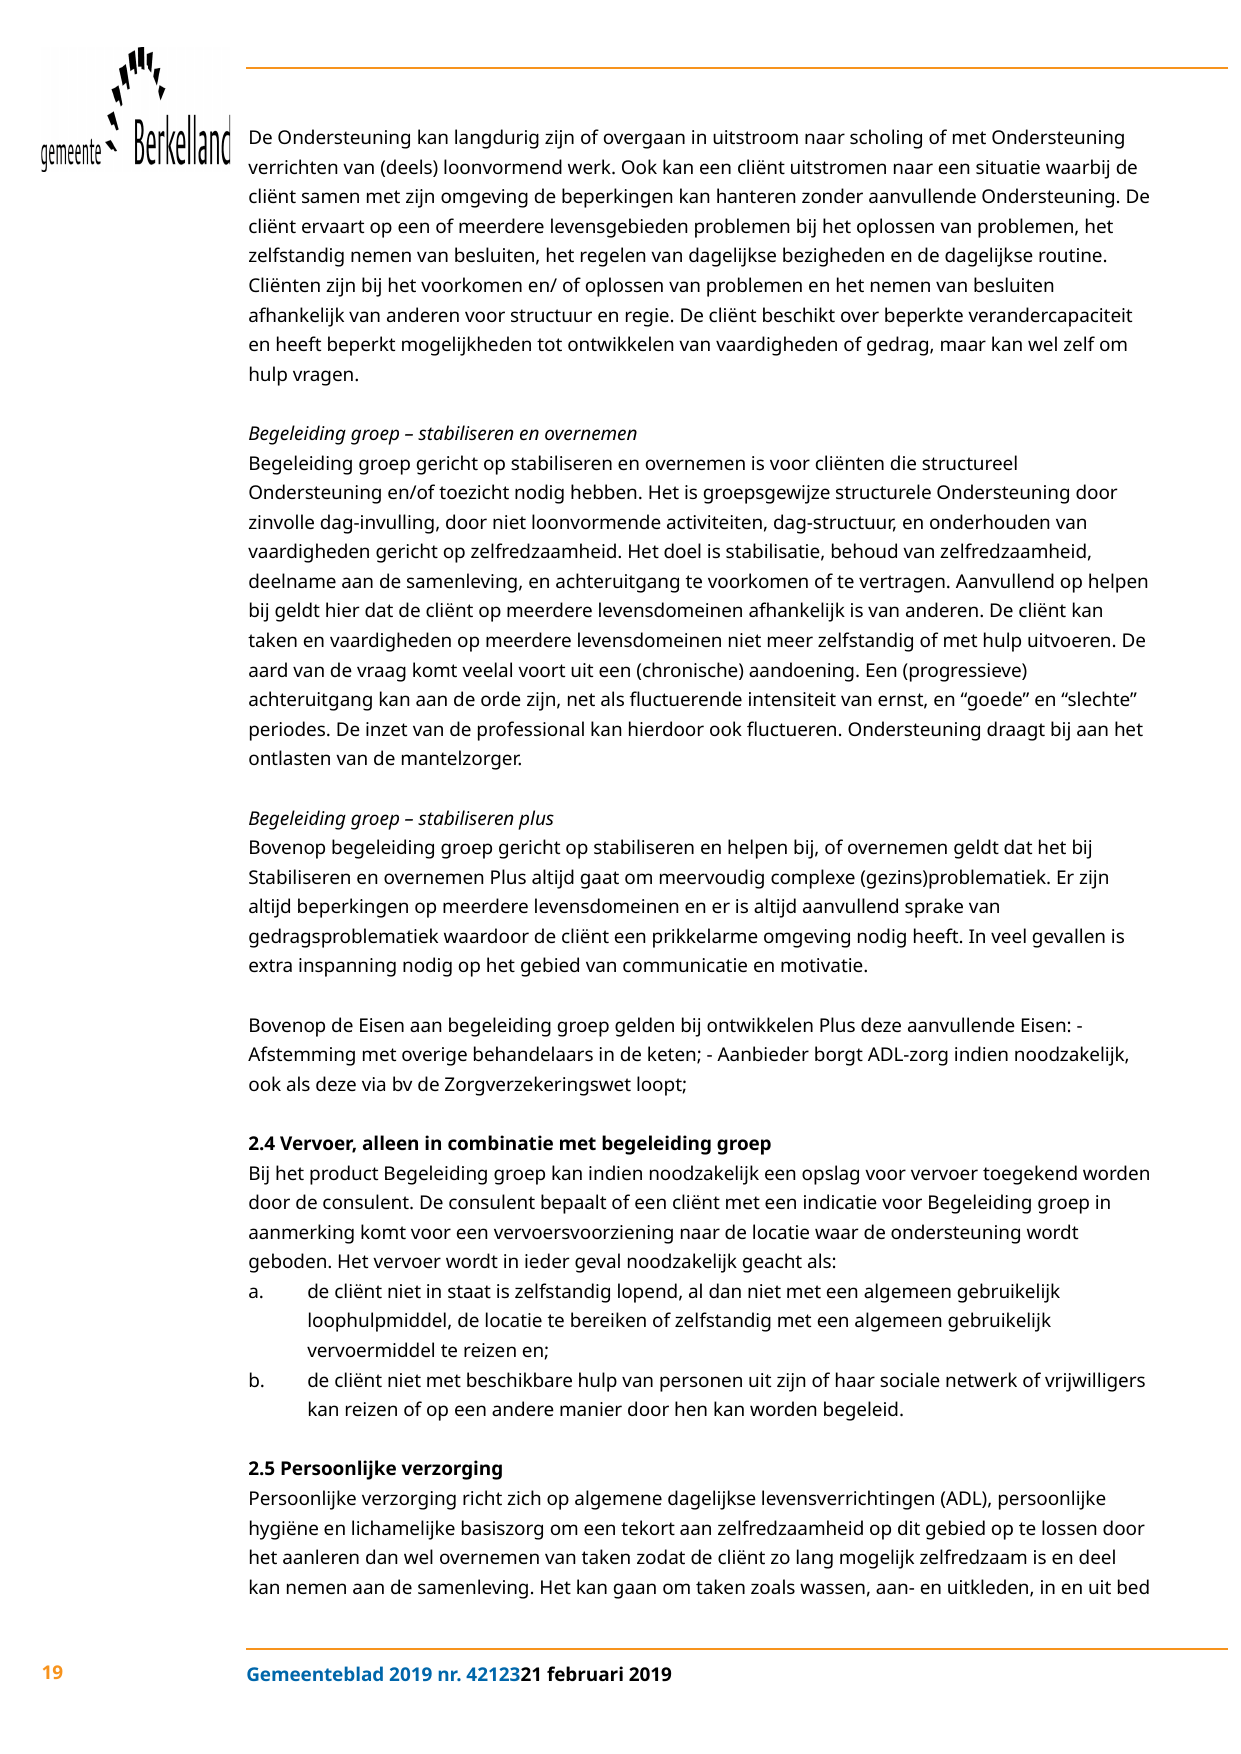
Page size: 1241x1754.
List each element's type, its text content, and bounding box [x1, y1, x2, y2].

list de cliënt niet met beschikbare hulp van personen uit zijn of haar sociale netwerk of vrijwilligers kan reizen of op een andere manier door hen kan worden begeleid. [248, 1367, 1152, 1422]
text 2.4 Vervoer, alleen in combinatie met begeleiding groep [248, 1130, 1152, 1156]
text De Ondersteuning kan langdurig zijn of overgaan in uitstroom naar scholing of met Ondersteuning verrichten van (deels) loonvormend werk. Ook kan een cliënt uitstromen naar een situatie waarbij de cliënt samen met zijn omgeving de beperkingen kan hanteren zonder aanvullende Ondersteuning. De cliënt ervaart op een of meerdere levensgebieden problemen bij het oplossen van problemen, het zelfstandig nemen van besluiten, het regelen van dagelijkse bezigheden en de dagelijkse routine. Cliënten zijn bij het voorkomen en/ of oplossen van problemen en het nemen van besluiten afhankelijk van anderen voor structuur en regie. De cliënt beschikt over beperkte verandercapaciteit en heeft beperkt mogelijkheden tot ontwikkelen van vaardigheden of gedrag, maar kan wel zelf om hulp vragen. [248, 124, 1152, 387]
text 2.5 Persoonlijke verzorging [248, 1456, 1152, 1481]
text Begeleiding groep gericht op stabiliseren en overnemen is voor cliënten die structureel Ondersteuning en/of toezicht nodig hebben. Het is groepsgewijze structurele Ondersteuning door zinvolle dag-invulling, door niet loonvormende activiteiten, dag-structuur, en onderhouden van vaardigheden gericht op zelfredzaamheid. Het doel is stabilisatie, behoud van zelfredzaamheid, deelname aan de samenleving, en achteruitgang te voorkomen of te vertragen. Aanvullend op helpen bij geldt hier dat de cliënt op meerdere levensdomeinen afhankelijk is van anderen. De cliënt kan taken en vaardigheden op meerdere levensdomeinen niet meer zelfstandig of met hulp uitvoeren. De aard van de vraag komt veelal voort uit een (chronische) aandoening. Een (progressieve) achteruitgang kan aan de orde zijn, net als fluctuerende intensiteit van ernst, en “goede” en “slechte” periodes. De inzet van de professional kan hierdoor ook fluctueren. Ondersteuning draagt bij aan het ontlasten van de mantelzorger. [248, 450, 1152, 771]
text Persoonlijke verzorging richt zich op algemene dagelijkse levensverrichtingen (ADL), persoonlijke hygiëne en lichamelijke basiszorg om een tekort aan zelfredzaamheid op dit gebied op te lossen door het aanleren dan wel overnemen van taken zodat de cliënt zo lang mogelijk zelfredzaam is en deel kan nemen aan de samenleving. Het kan gaan om taken zoals wassen, aan- en uitkleden, in en uit bed [248, 1485, 1152, 1600]
text Begeleiding groep – stabiliseren plus [248, 805, 1152, 831]
list de cliënt niet in staat is zelfstandig lopend, al dan niet met een algemeen gebruikelijk loophulpmiddel, de locatie te bereiken of zelfstandig met een algemeen gebruikelijk vervoermiddel te reizen en; [248, 1278, 1152, 1363]
picture [41, 47, 231, 172]
text Bovenop de Eisen aan begeleiding groep gelden bij ontwikkelen Plus deze aanvullende Eisen: - Afstemming met overige behandelaars in de keten; - Aanbieder borgt ADL-zorg indien noodzakelijk, ook als deze via bv de Zorgverzekeringswet loopt; [248, 1012, 1152, 1097]
text Bij het product Begeleiding groep kan indien noodzakelijk een opslag voor vervoer toegekend worden door de consulent. De consulent bepaalt of een cliënt met een indicatie voor Begeleiding groep in aanmerking komt voor een vervoersvoorziening naar de locatie waar de ondersteuning wordt geboden. Het vervoer wordt in ieder geval noodzakelijk geacht als: [248, 1160, 1152, 1274]
text Bovenop begeleiding groep gericht op stabiliseren en helpen bij, of overnemen geldt dat het bij Stabiliseren en overnemen Plus altijd gaat om meervoudig complexe (gezins)problematiek. Er zijn altijd beperkingen op meerdere levensdomeinen en er is altijd aanvullend sprake van gedragsproblematiek waardoor de cliënt een prikkelarme omgeving nodig heeft. In veel gevallen is extra inspanning nodig op het gebied van communicatie en motivatie. [248, 834, 1152, 978]
text Begeleiding groep – stabiliseren en overnemen [248, 420, 1152, 446]
